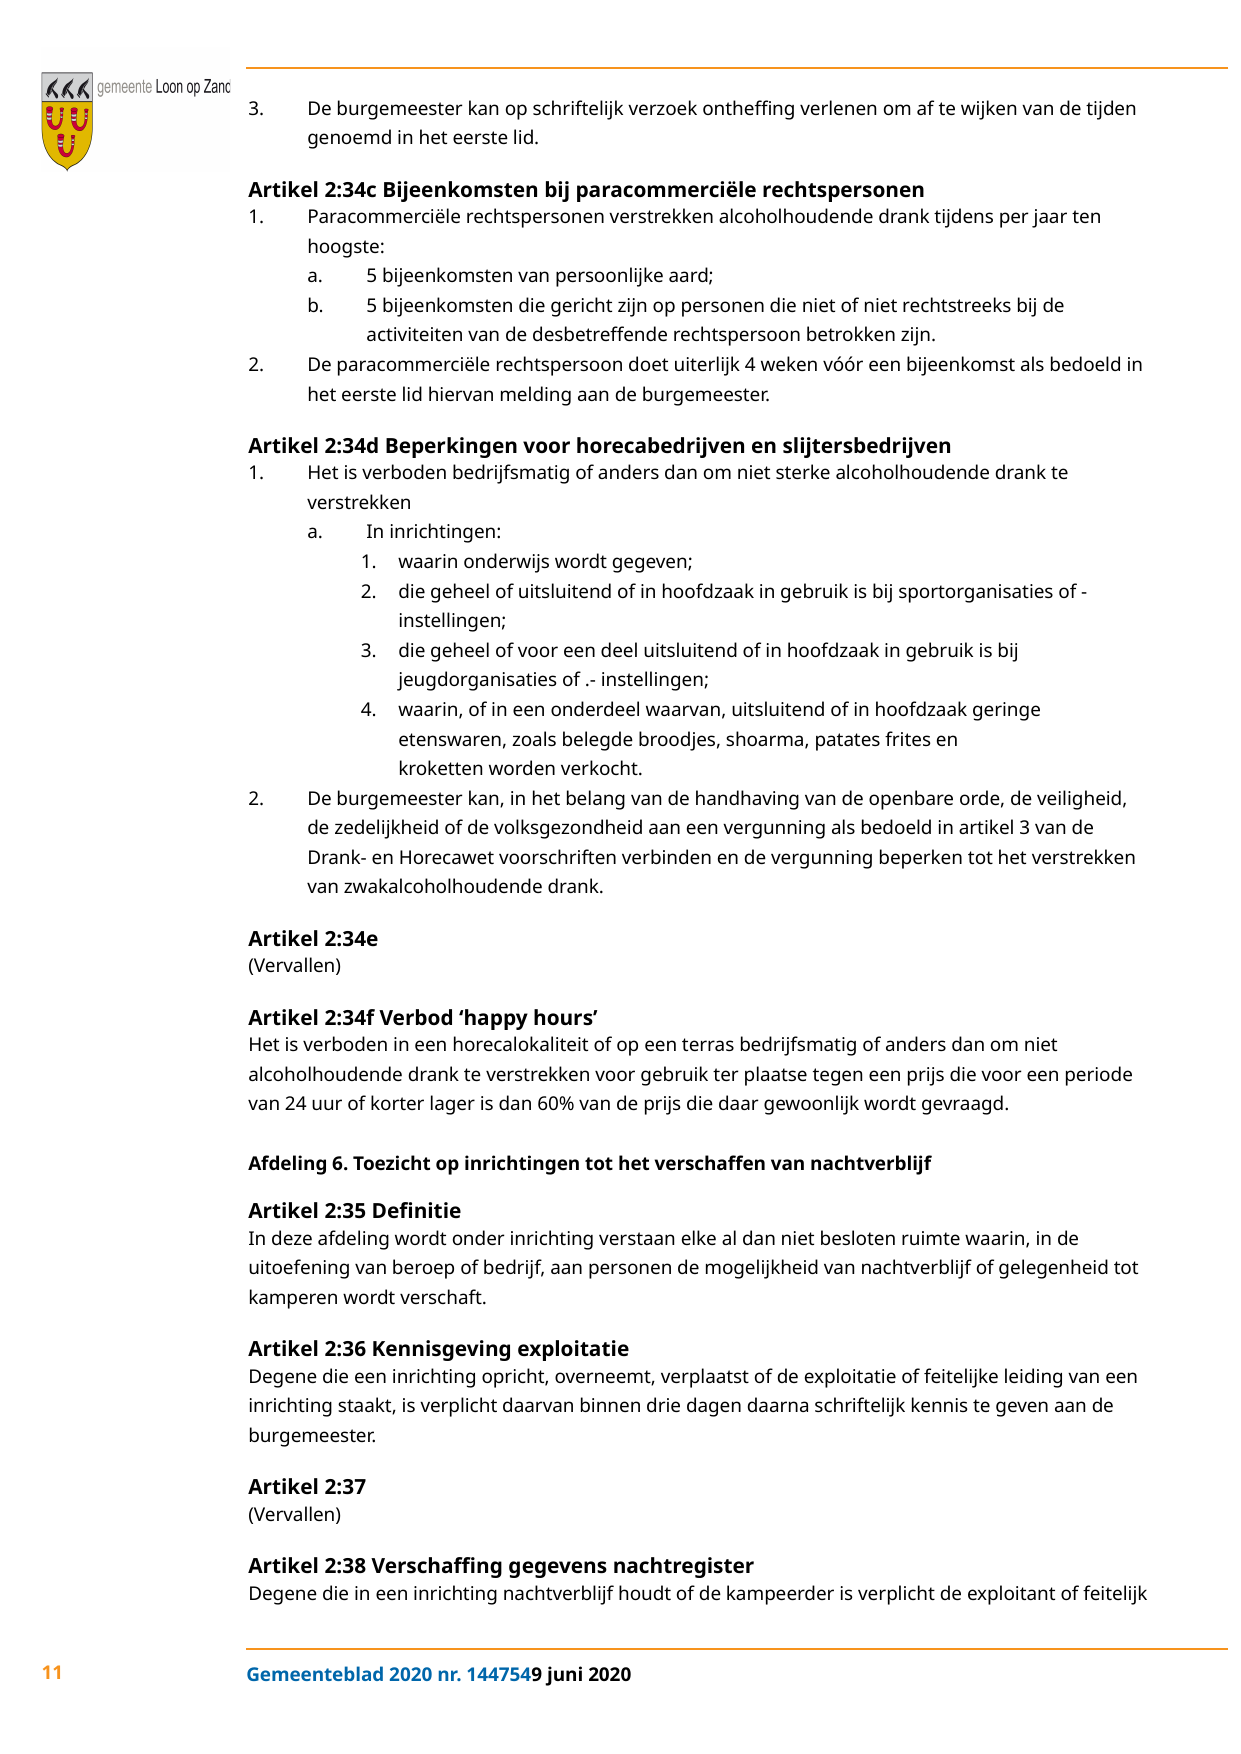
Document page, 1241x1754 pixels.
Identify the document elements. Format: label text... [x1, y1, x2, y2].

list 5 bijeenkomsten van persoonlijke aard; [307, 262, 1152, 288]
list waarin onderwijs wordt gegeven; [361, 548, 1152, 574]
text Degene die een inrichting opricht, overneemt, verplaatst of de exploitatie of feitelijke leiding van een inrichting staakt, is verplicht daarvan binnen drie dagen daarna schriftelijk kennis te geven aan de burgemeester. [248, 1363, 1152, 1448]
list Het is verboden bedrijfsmatig of anders dan om niet sterke alcoholhoudende drank te verstrekken [248, 459, 1152, 515]
text (Vervallen) [248, 953, 1152, 978]
text Afdeling 6. Toezicht op inrichtingen tot het verschaffen van nachtverblijf [248, 1150, 1152, 1176]
text (Vervallen) [248, 1501, 1152, 1527]
text Artikel 2:34c Bijeenkomsten bij paracommerciële rechtspersonen [248, 175, 1152, 203]
list De burgemeester kan, in het belang van de handhaving van de openbare orde, de veiligheid, de zedelijkheid of de volksgezondheid aan een vergunning als bedoeld in artikel 3 van de Drank- en Horecawet voorschriften verbinden en de vergunning beperken tot het verstrekken van zwakalcoholhoudende drank. [248, 785, 1152, 899]
picture [41, 47, 231, 172]
list 5 bijeenkomsten die gericht zijn op personen die niet of niet rechtstreeks bij de activiteiten van de desbetreffende rechtspersoon betrokken zijn. [307, 292, 1152, 347]
list De burgemeester kan op schriftelijk verzoek ontheffing verlenen om af te wijken van de tijden genoemd in het eerste lid. [248, 95, 1152, 150]
list waarin, of in een onderdeel waarvan, uitsluitend of in hoofdzaak geringe etenswaren, zoals belegde broodjes, shoarma, patates frites en [361, 696, 1152, 752]
text Artikel 2:35 Definitie [248, 1196, 1152, 1225]
text Artikel 2:38 Verschaffing gegevens nachtregister [248, 1551, 1152, 1580]
text Artikel 2:36 Kennisgeving exploitatie [248, 1334, 1152, 1363]
list die geheel of uitsluitend of in hoofdzaak in gebruik is bij sportorganisaties of - instellingen; [361, 578, 1152, 633]
text Degene die in een inrichting nachtverblijf houdt of de kampeerder is verplicht de exploitant of feitelijk [248, 1580, 1152, 1605]
text Artikel 2:34e [248, 924, 1152, 953]
text Het is verboden in een horecalokaliteit of op een terras bedrijfsmatig of anders dan om niet alcoholhoudende drank te verstrekken voor gebruik ter plaatse tegen een prijs die voor een periode van 24 uur of korter lager is dan 60% van de prijs die daar gewoonlijk wordt gevraagd. [248, 1031, 1152, 1116]
text Artikel 2:34d Beperkingen voor horecabedrijven en slijtersbedrijven [248, 431, 1152, 459]
text Artikel 2:34f Verbod ‘happy hours’ [248, 1003, 1152, 1031]
list In inrichtingen: [307, 519, 1152, 544]
list De paracommerciële rechtspersoon doet uiterlijk 4 weken vóór een bijeenkomst als bedoeld in het eerste lid hiervan melding aan de burgemeester. [248, 351, 1152, 406]
text In deze afdeling wordt onder inrichting verstaan elke al dan niet besloten ruimte waarin, in de uitoefening van beroep of bedrijf, aan personen de mogelijkheid van nachtverblijf of gelegenheid tot kamperen wordt verschaft. [248, 1225, 1152, 1310]
list Paracommerciële rechtspersonen verstrekken alcoholhoudende drank tijdens per jaar ten hoogste: [248, 203, 1152, 258]
text Artikel 2:37 [248, 1472, 1152, 1501]
list kroketten worden verkocht. [361, 755, 1152, 781]
list die geheel of voor een deel uitsluitend of in hoofdzaak in gebruik is bij jeugdorganisaties of .- instellingen; [361, 637, 1152, 692]
